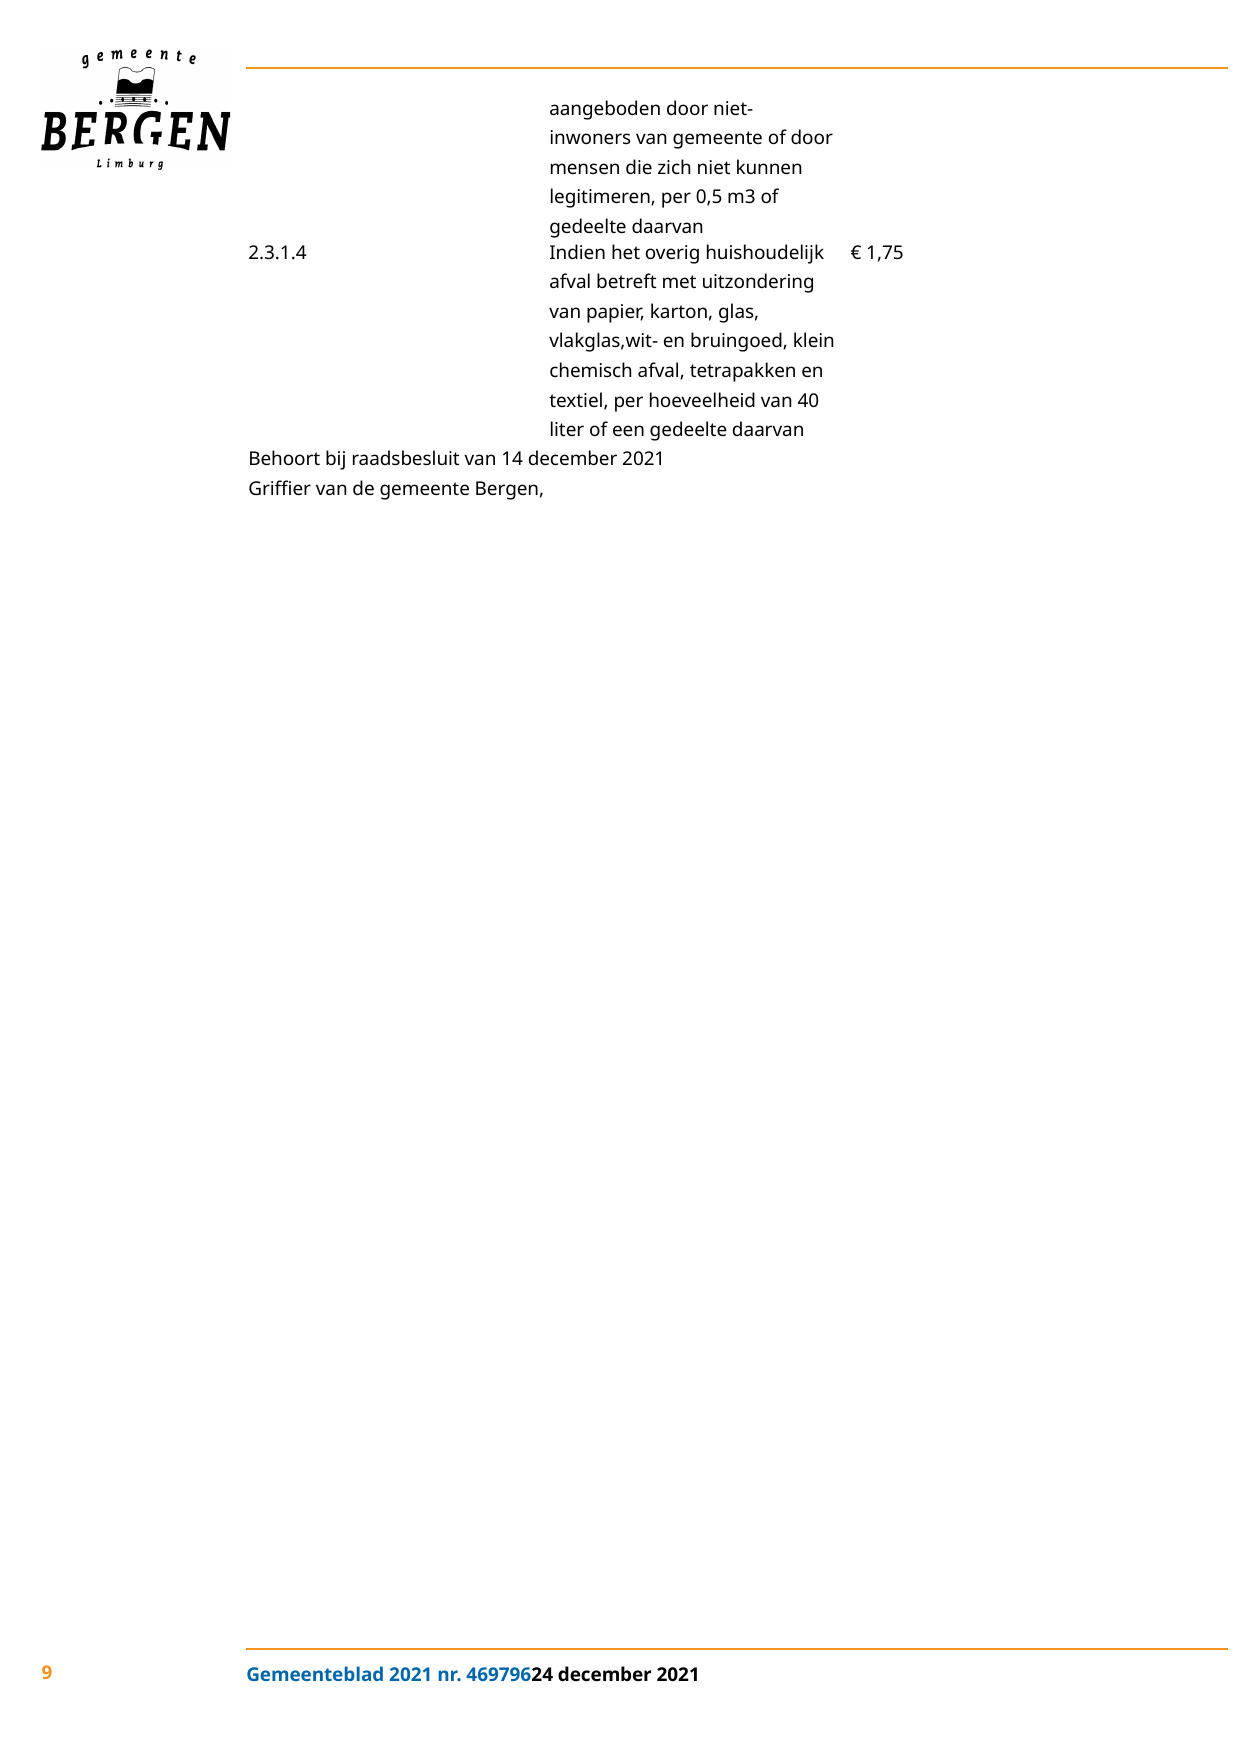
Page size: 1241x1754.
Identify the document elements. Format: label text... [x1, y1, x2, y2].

table_cell € 1,75 [850, 239, 1152, 442]
table_header Behoort bij raadsbesluit van 14 december 2021 Griffier van de gemeente Bergen, [248, 445, 1152, 501]
picture [41, 47, 231, 172]
table_cell [850, 95, 1152, 239]
table_cell aangeboden door niet- inwoners van gemeente of door mensen die zich niet kunnen legitimeren, per 0,5 m3 of gedeelte daarvan [549, 95, 850, 239]
table_cell Indien het overig huishoudelijk afval betreft met uitzondering van papier, karton, glas, vlakglas,wit- en bruingoed, klein chemisch afval, tetrapakken en textiel, per hoeveelheid van 40 liter of een gedeelte daarvan [549, 239, 850, 442]
table_cell 2.3.1.4 [248, 239, 549, 442]
table_cell [248, 95, 549, 239]
